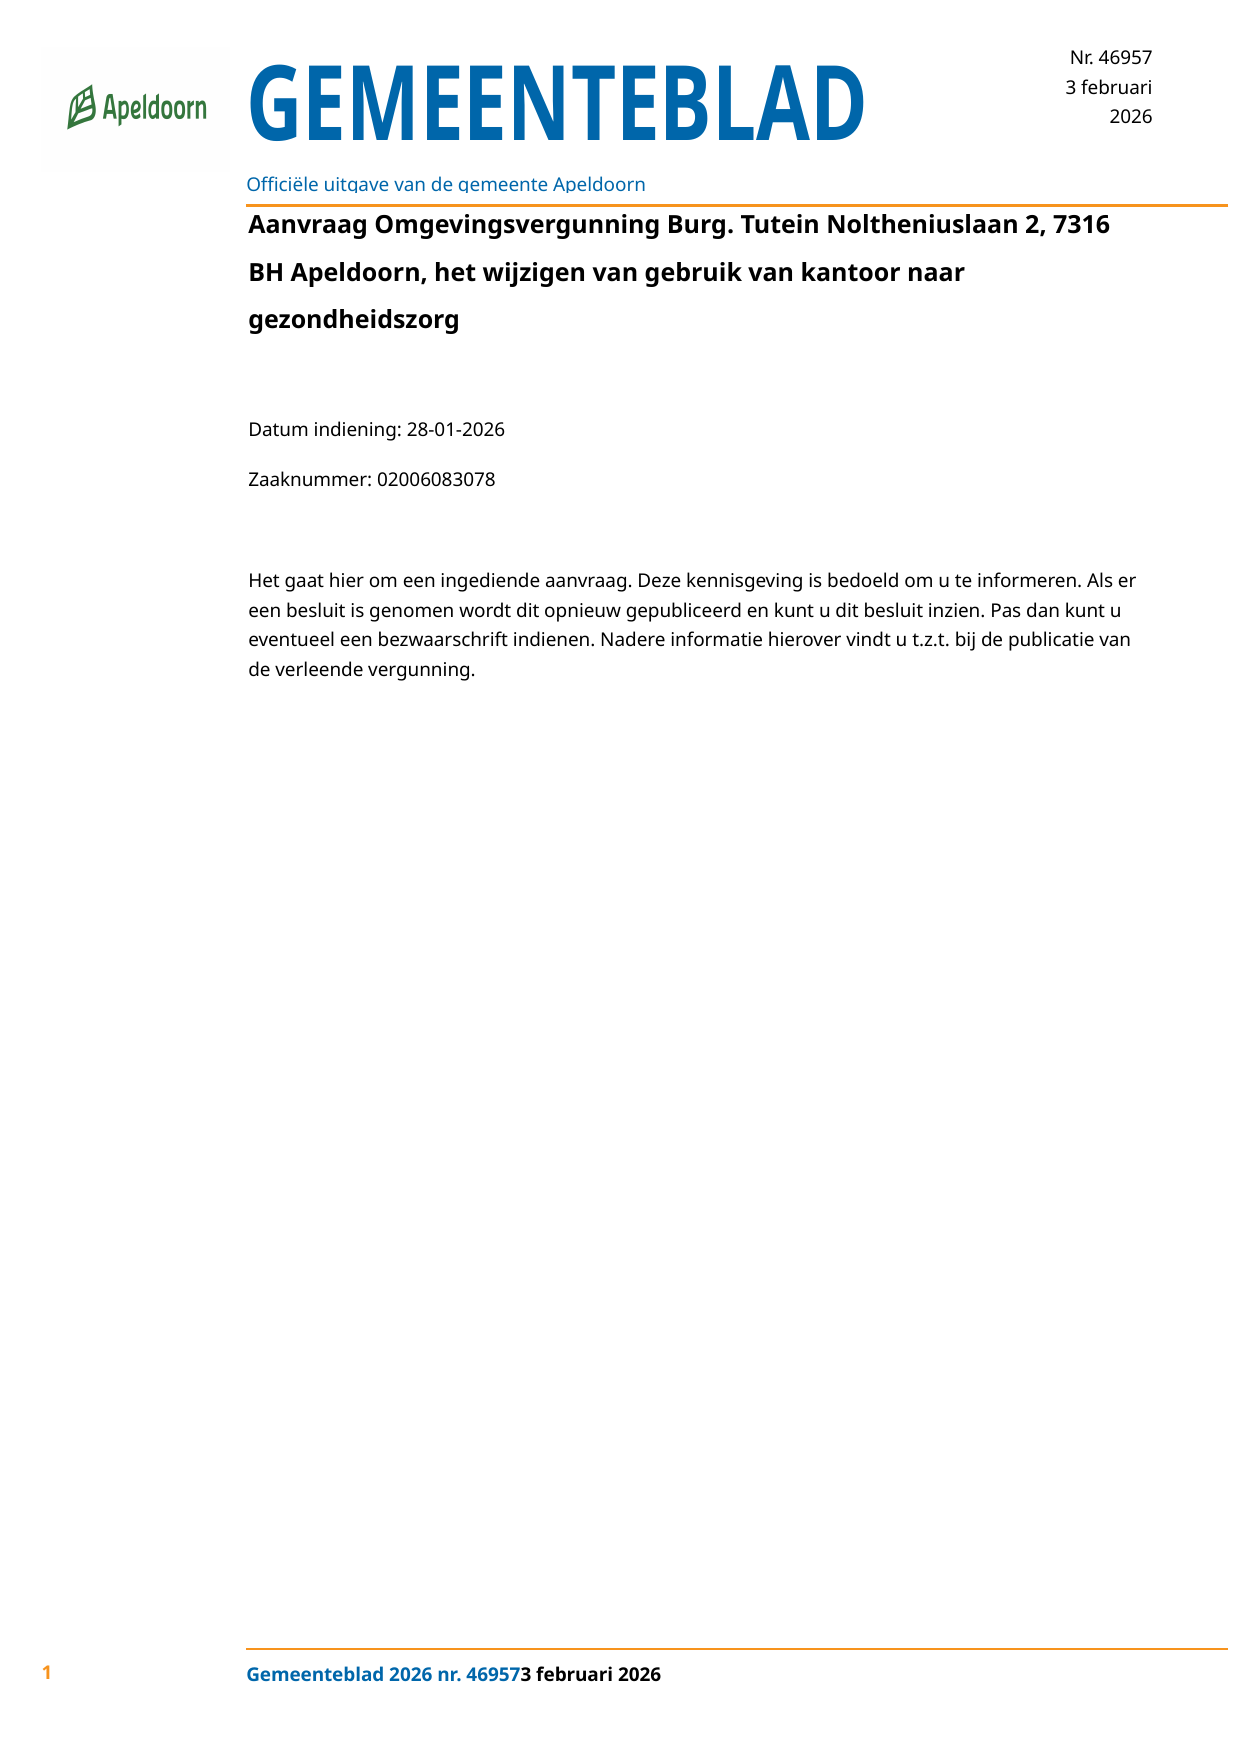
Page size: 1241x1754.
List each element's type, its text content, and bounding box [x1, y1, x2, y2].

text Het gaat hier om een ingediende aanvraag. Deze kennisgeving is bedoeld om u te informeren. Als er een besluit is genomen wordt dit opnieuw gepubliceerd en kunt u dit besluit inzien. Pas dan kunt u eventueel een bezwaarschrift indienen. Nadere informatie hierover vindt u t.z.t. bij de publicatie van de verleende vergunning. [248, 567, 1152, 682]
text Datum indiening: 28-01-2026 [248, 416, 1152, 442]
picture [41, 47, 231, 172]
text Aanvraag Omgevingsvergunning Burg. Tutein Noltheniuslaan 2, 7316 BH Apeldoorn, het wijzigen van gebruik van kantoor naar gezondheidszorg [248, 207, 1152, 336]
text Zaaknummer: 02006083078 [248, 466, 1152, 492]
